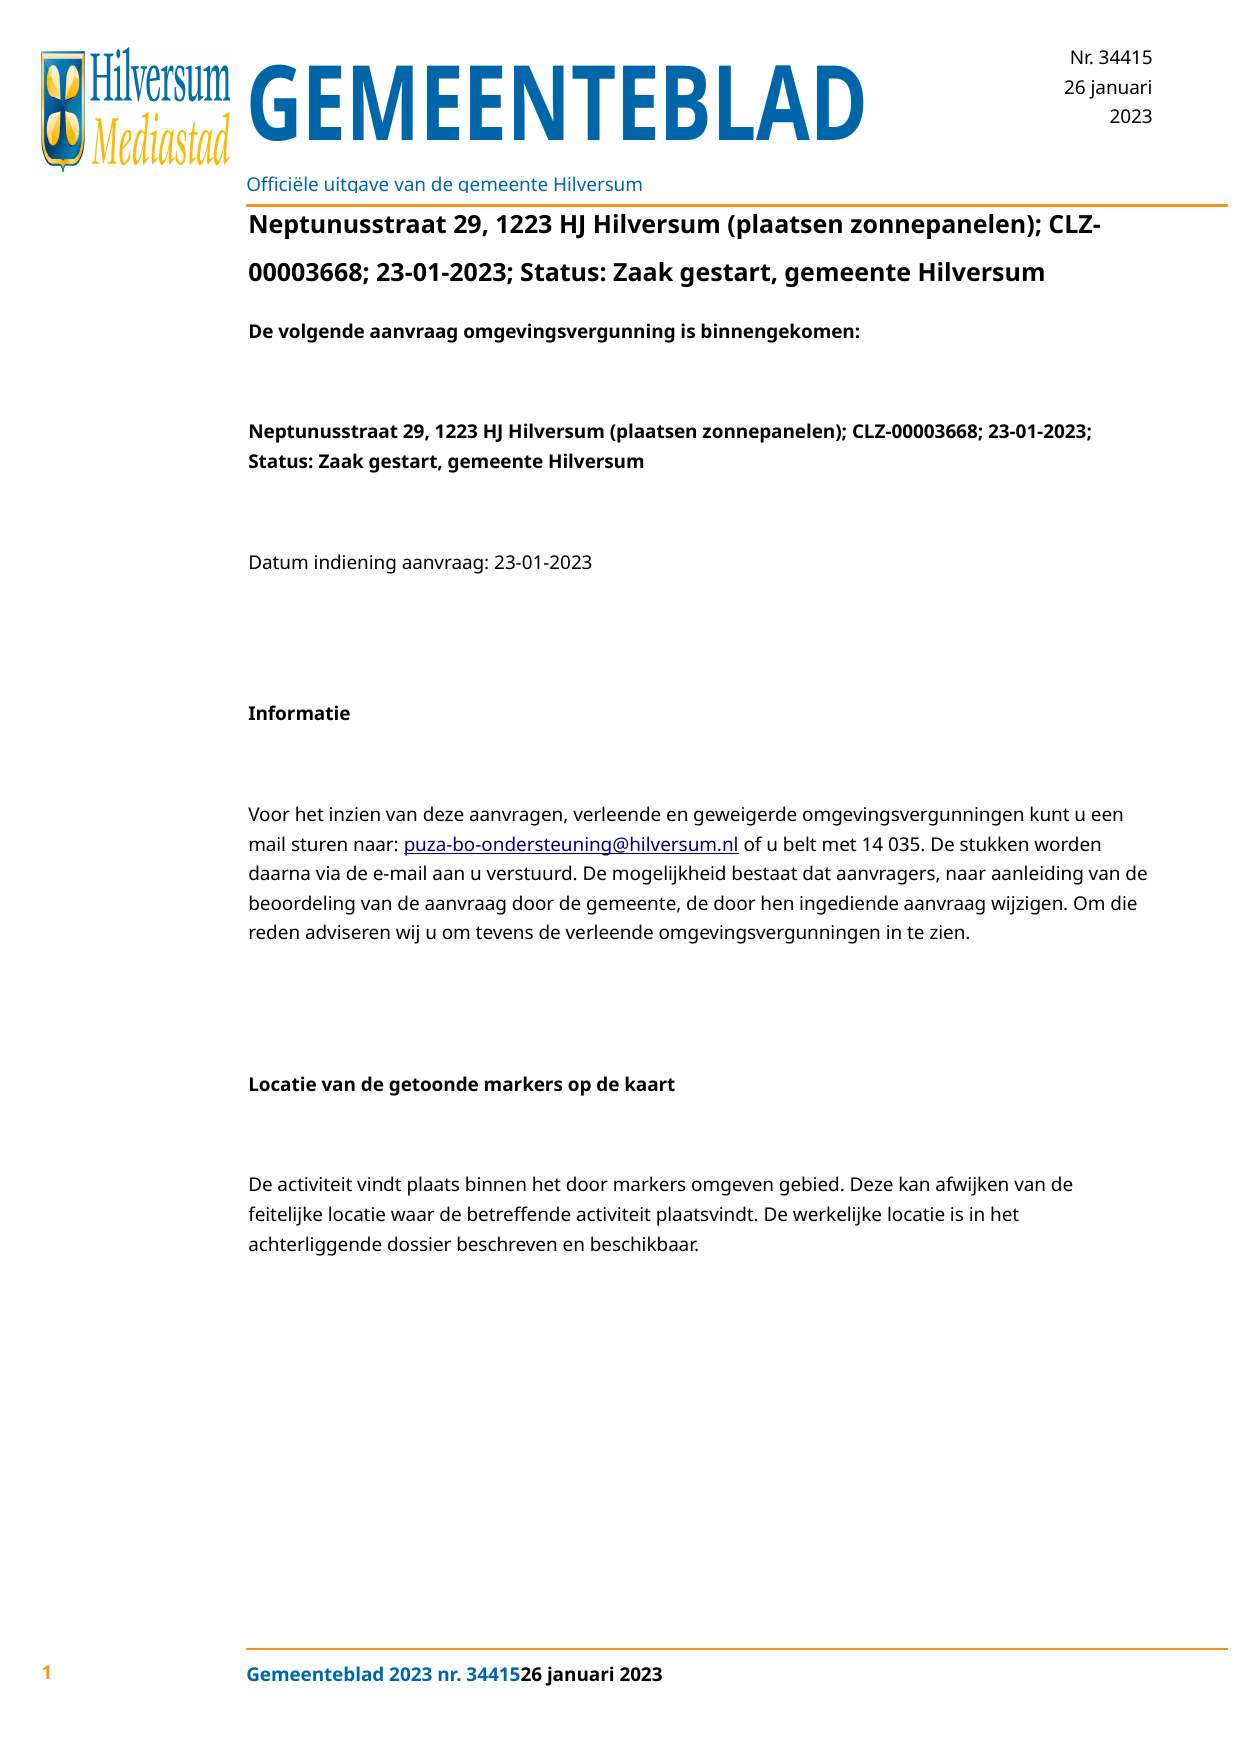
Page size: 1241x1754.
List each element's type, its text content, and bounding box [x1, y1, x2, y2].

text De volgende aanvraag omgevingsvergunning is binnengekomen: [248, 318, 1152, 344]
text Informatie [248, 700, 1152, 726]
text De activiteit vindt plaats binnen het door markers omgeven gebied. Deze kan afwijken van de feitelijke locatie waar de betreffende activiteit plaatsvindt. De werkelijke locatie is in het achterliggende dossier beschreven en beschikbaar. [248, 1172, 1152, 1257]
text Locatie van de getoonde markers op de kaart [248, 1071, 1152, 1097]
text Neptunusstraat 29, 1223 HJ Hilversum (plaatsen zonnepanelen); CLZ-00003668; 23-01-2023; Status: Zaak gestart, gemeente Hilversum [248, 419, 1152, 474]
text Datum indiening aanvraag: 23-01-2023 [248, 549, 1152, 575]
picture [41, 47, 231, 172]
text Voor het inzien van deze aanvragen, verleende en geweigerde omgevingsvergunningen kunt u een mail sturen naar: puza-bo-ondersteuning@hilversum.nl of u belt met 14 035. De stukken worden daarna via de e-mail aan u verstuurd. De mogelijkheid bestaat dat aanvragers, naar aanleiding van de beoordeling van de aanvraag door de gemeente, de door hen ingediende aanvraag wijzigen. Om die reden adviseren wij u om tevens de verleende omgevingsvergunningen in te zien. [248, 801, 1152, 945]
text Neptunusstraat 29, 1223 HJ Hilversum (plaatsen zonnepanelen); CLZ-00003668; 23-01-2023; Status: Zaak gestart, gemeente Hilversum [248, 207, 1152, 288]
